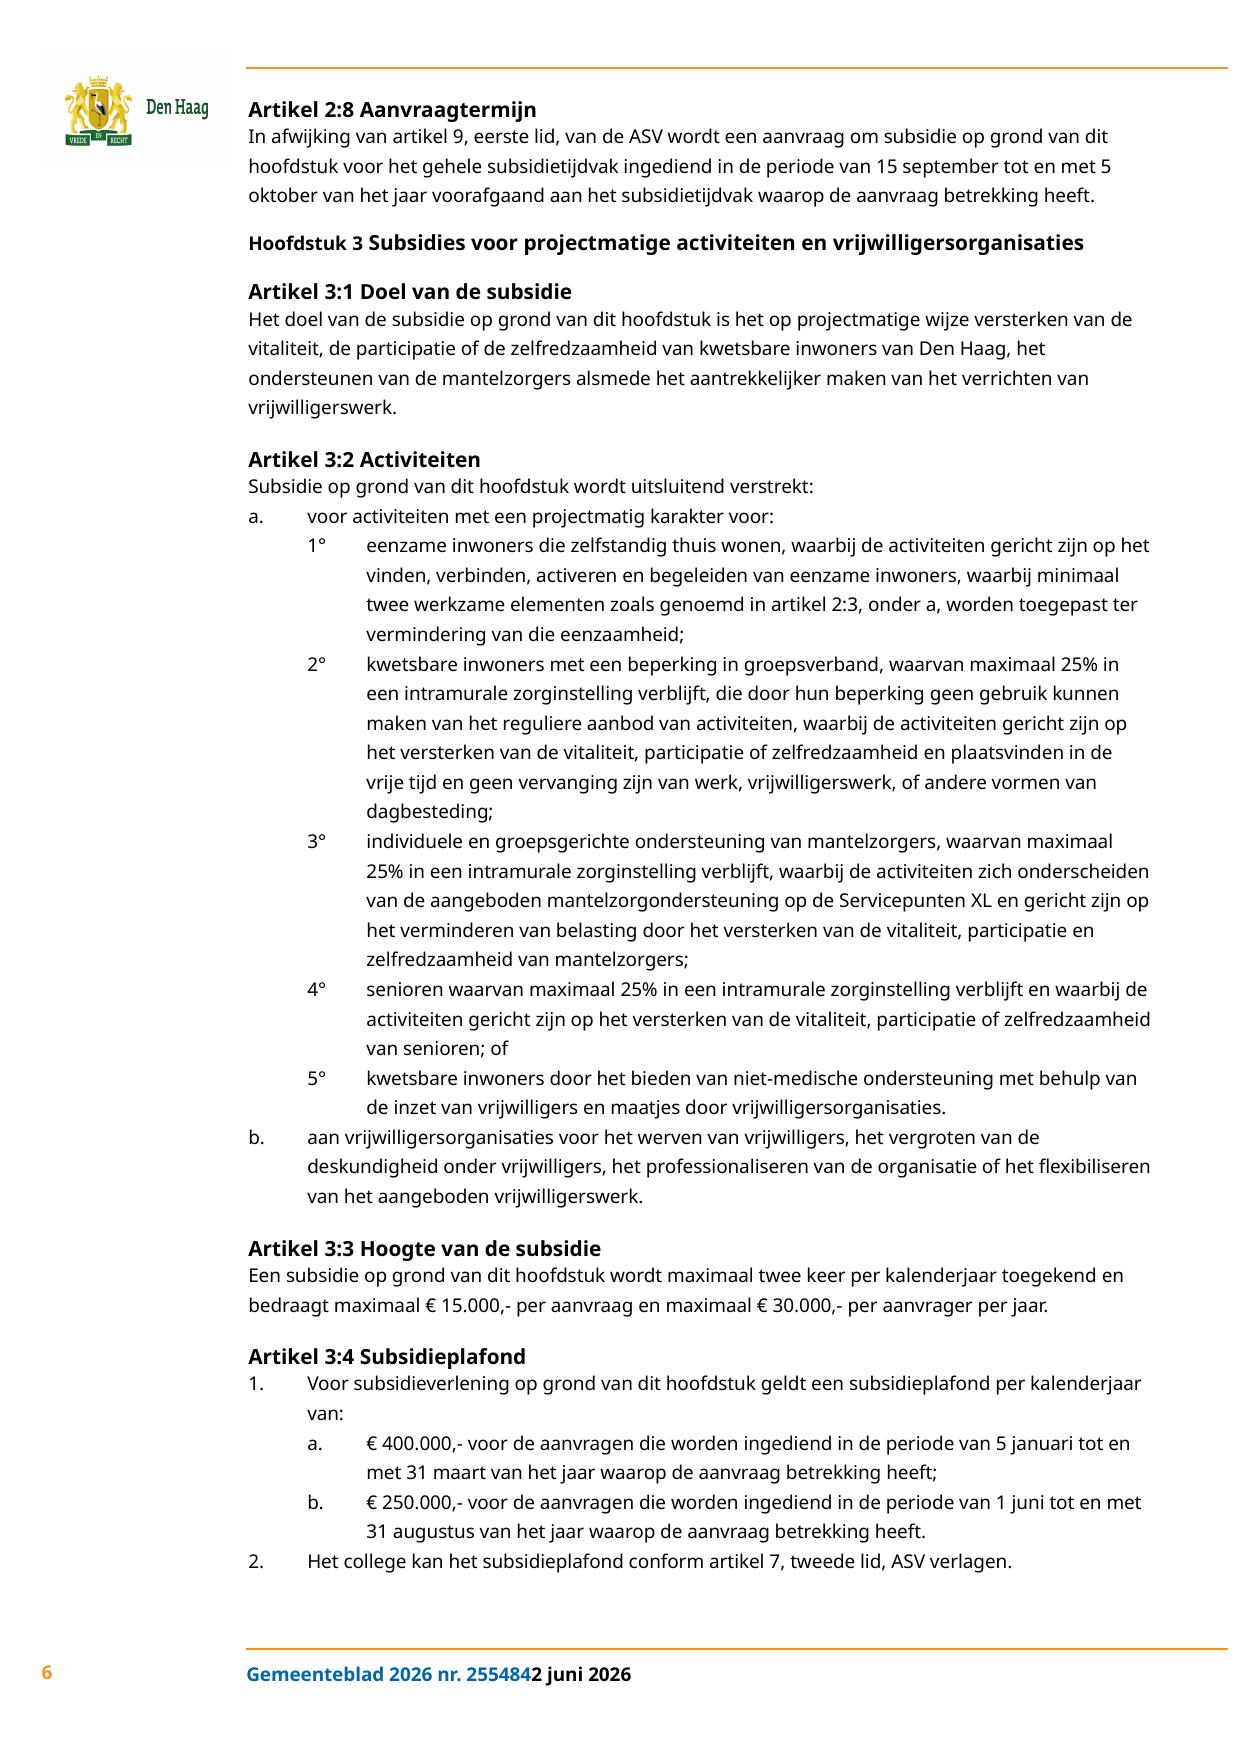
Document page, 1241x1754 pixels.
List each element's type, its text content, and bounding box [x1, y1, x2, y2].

list kwetsbare inwoners met een beperking in groepsverband, waarvan maximaal 25% in een intramurale zorginstelling verblijft, die door hun beperking geen gebruik kunnen maken van het reguliere aanbod van activiteiten, waarbij de activiteiten gericht zijn op het versterken van de vitaliteit, participatie of zelfredzaamheid en plaatsvinden in de vrije tijd en geen vervanging zijn van werk, vrijwilligerswerk, of andere vormen van dagbesteding; [307, 651, 1152, 824]
list Voor subsidieverlening op grond van dit hoofdstuk geldt een subsidieplafond per kalenderjaar van: [248, 1371, 1152, 1426]
list eenzame inwoners die zelfstandig thuis wonen, waarbij de activiteiten gericht zijn op het vinden, verbinden, activeren en begeleiden van eenzame inwoners, waarbij minimaal twee werkzame elementen zoals genoemd in artikel 2:3, onder a, worden toegepast ter vermindering van die eenzaamheid; [307, 532, 1152, 647]
text Artikel 2:8 Aanvraagtermijn [248, 95, 1152, 123]
picture [41, 47, 231, 172]
text Het doel van de subsidie op grond van dit hoofdstuk is het op projectmatige wijze versterken van de vitaliteit, de participatie of de zelfredzaamheid van kwetsbare inwoners van Den Haag, het ondersteunen van de mantelzorgers alsmede het aantrekkelijker maken van het verrichten van vrijwilligerswerk. [248, 306, 1152, 420]
text Subsidie op grond van dit hoofdstuk wordt uitsluitend verstrekt: [248, 473, 1152, 499]
text Artikel 3:1 Doel van de subsidie [248, 277, 1152, 306]
text Artikel 3:3 Hoogte van de subsidie [248, 1234, 1152, 1262]
list individuele en groepsgerichte ondersteuning van mantelzorgers, waarvan maximaal 25% in een intramurale zorginstelling verblijft, waarbij de activiteiten zich onderscheiden van de aangeboden mantelzorgondersteuning op de Servicepunten XL en gericht zijn op het verminderen van belasting door het versterken van de vitaliteit, participatie en zelfredzaamheid van mantelzorgers; [307, 828, 1152, 972]
text Hoofdstuk 3 Subsidies voor projectmatige activiteiten en vrijwilligersorganisaties [248, 228, 1152, 256]
list kwetsbare inwoners door het bieden van niet-medische ondersteuning met behulp van de inzet van vrijwilligers en maatjes door vrijwilligersorganisaties. [307, 1065, 1152, 1120]
list € 250.000,- voor de aanvragen die worden ingediend in de periode van 1 juni tot en met 31 augustus van het jaar waarop de aanvraag betrekking heeft. [307, 1489, 1152, 1544]
list Het college kan het subsidieplafond conform artikel 7, tweede lid, ASV verlagen. [248, 1548, 1152, 1574]
list voor activiteiten met een projectmatig karakter voor: [248, 503, 1152, 529]
list € 400.000,- voor de aanvragen die worden ingediend in de periode van 5 januari tot en met 31 maart van het jaar waarop de aanvraag betrekking heeft; [307, 1430, 1152, 1485]
text Een subsidie op grond van dit hoofdstuk wordt maximaal twee keer per kalenderjaar toegekend en bedraagt maximaal € 15.000,- per aanvraag en maximaal € 30.000,- per aanvrager per jaar. [248, 1262, 1152, 1317]
list aan vrijwilligersorganisaties voor het werven van vrijwilligers, het vergroten van de deskundigheid onder vrijwilligers, het professionaliseren van de organisatie of het flexibiliseren van het aangeboden vrijwilligerswerk. [248, 1124, 1152, 1209]
text In afwijking van artikel 9, eerste lid, van de ASV wordt een aanvraag om subsidie op grond van dit hoofdstuk voor het gehele subsidietijdvak ingediend in de periode van 15 september tot en met 5 oktober van het jaar voorafgaand aan het subsidietijdvak waarop de aanvraag betrekking heeft. [248, 123, 1152, 208]
text Artikel 3:4 Subsidieplafond [248, 1342, 1152, 1371]
list senioren waarvan maximaal 25% in een intramurale zorginstelling verblijft en waarbij de activiteiten gericht zijn op het versterken van de vitaliteit, participatie of zelfredzaamheid van senioren; of [307, 976, 1152, 1061]
text Artikel 3:2 Activiteiten [248, 445, 1152, 473]
